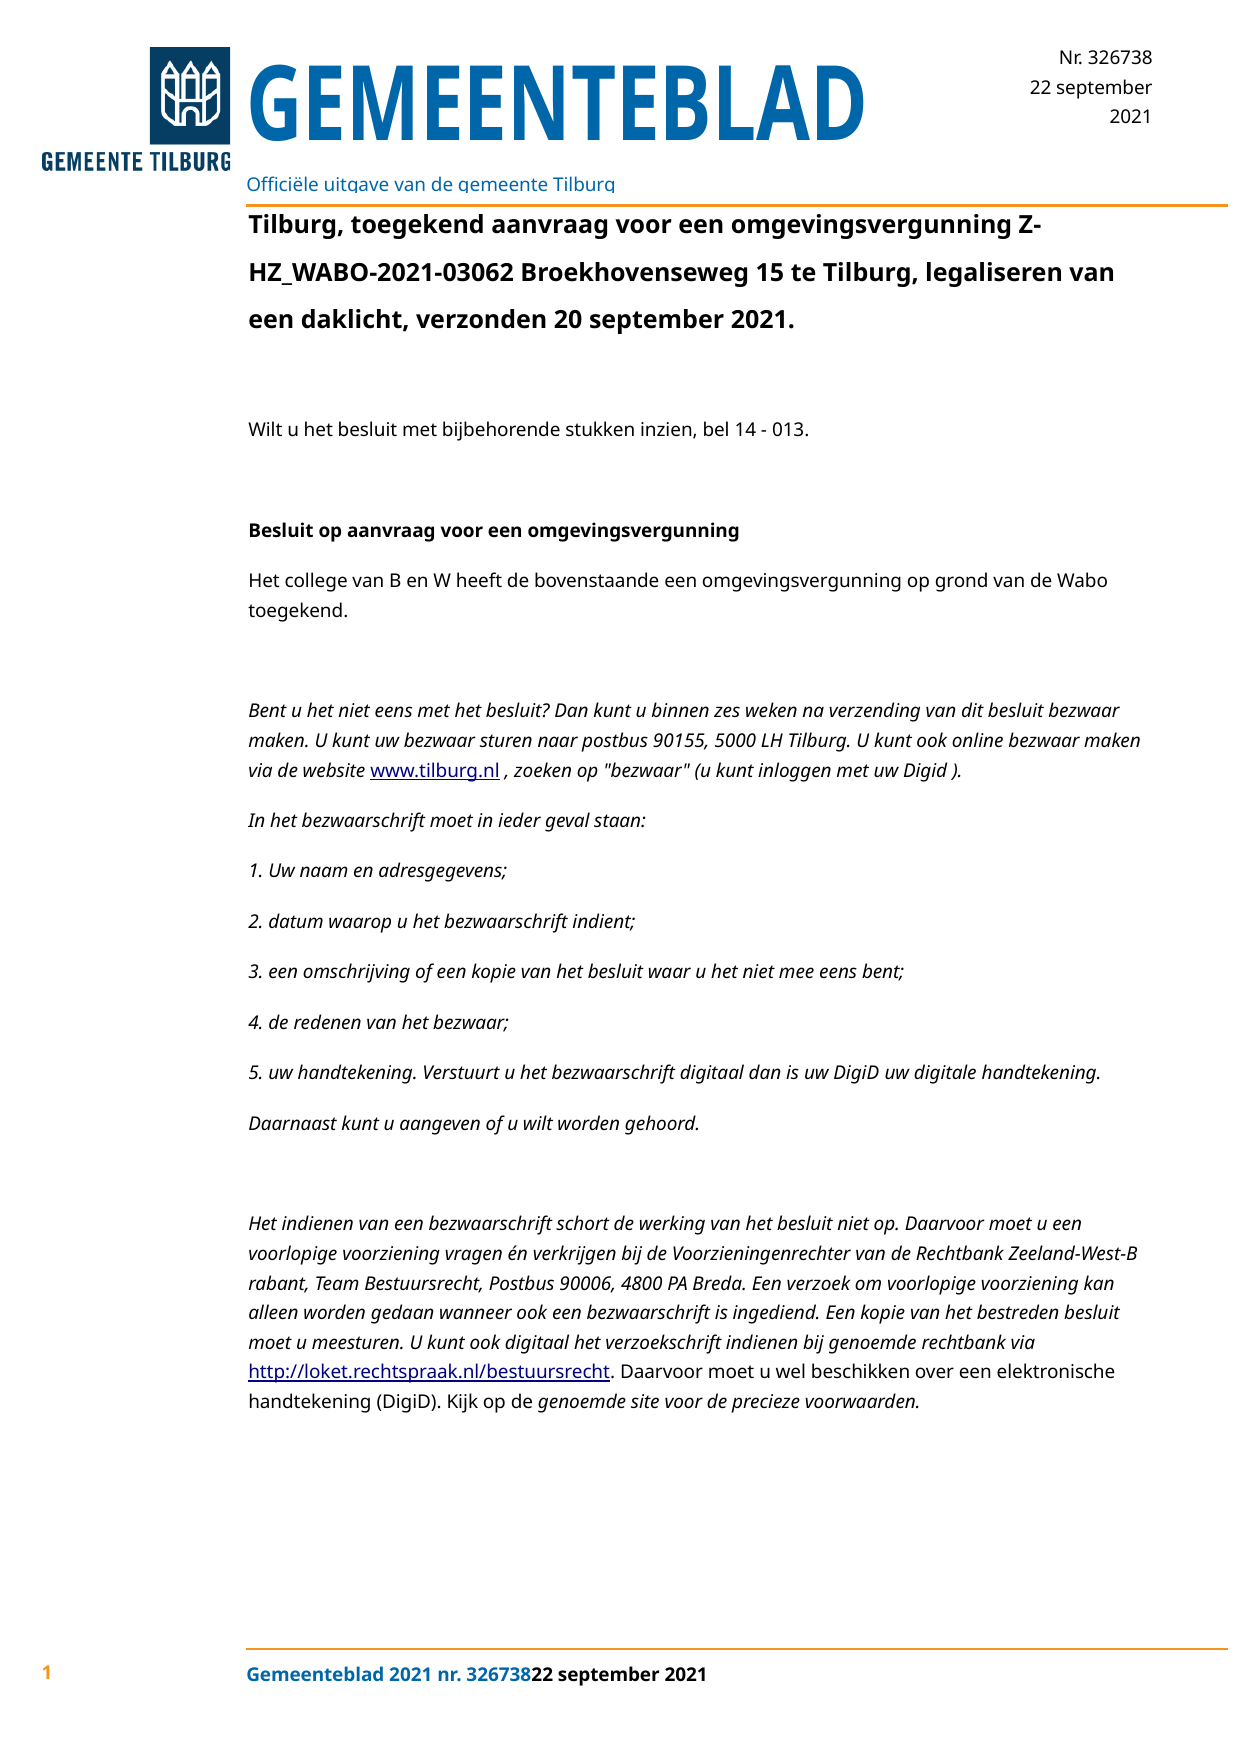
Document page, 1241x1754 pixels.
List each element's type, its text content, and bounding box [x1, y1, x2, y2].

text 3. een omschrijving of een kopie van het besluit waar u het niet mee eens bent; [248, 958, 1152, 984]
text In het bezwaarschrift moet in ieder geval staan: [248, 807, 1152, 833]
text Tilburg, toegekend aanvraag voor een omgevingsvergunning Z-HZ_WABO-2021-03062 Broekhovenseweg 15 te Tilburg, legaliseren van een daklicht, verzonden 20 september 2021. [248, 207, 1152, 336]
text Wilt u het besluit met bijbehorende stukken inzien, bel 14 - 013. [248, 416, 1152, 442]
text 2. datum waarop u het bezwaarschrift indient; [248, 908, 1152, 934]
text Het indienen van een bezwaarschrift schort de werking van het besluit niet op. Daarvoor moet u een voorlopige voorziening vragen én verkrijgen bij de Voorzieningenrechter van de Rechtbank Zeeland-West-B rabant, Team Bestuursrecht, Postbus 90006, 4800 PA Breda. Een verzoek om voorlopige voorziening kan alleen worden gedaan wanneer ook een bezwaarschrift is ingediend. Een kopie van het bestreden besluit moet u meesturen. U kunt ook digitaal het verzoekschrift indienen bij genoemde rechtbank via http://loket.rechtspraak.nl/bestuursrecht. Daarvoor moet u wel beschikken over een elektronische handtekening (DigiD). Kijk op de genoemde site voor de precieze voorwaarden. [248, 1211, 1152, 1414]
text Bent u het niet eens met het besluit? Dan kunt u binnen zes weken na verzending van dit besluit bezwaar maken. U kunt uw bezwaar sturen naar postbus 90155, 5000 LH Tilburg. U kunt ook online bezwaar maken via de website www.tilburg.nl , zoeken op "bezwaar" (u kunt inloggen met uw Digid ). [248, 698, 1152, 782]
text 1. Uw naam en adresgegevens; [248, 858, 1152, 883]
text 5. uw handtekening. Verstuurt u het bezwaarschrift digitaal dan is uw DigiD uw digitale handtekening. [248, 1059, 1152, 1085]
text Besluit op aanvraag voor een omgevingsvergunning [248, 517, 1152, 542]
text Daarnaast kunt u aangeven of u wilt worden gehoord. [248, 1110, 1152, 1135]
picture [41, 47, 231, 172]
text Het college van B en W heeft de bovenstaande een omgevingsvergunning op grond van de Wabo toegekend. [248, 567, 1152, 622]
text 4. de redenen van het bezwaar; [248, 1009, 1152, 1034]
